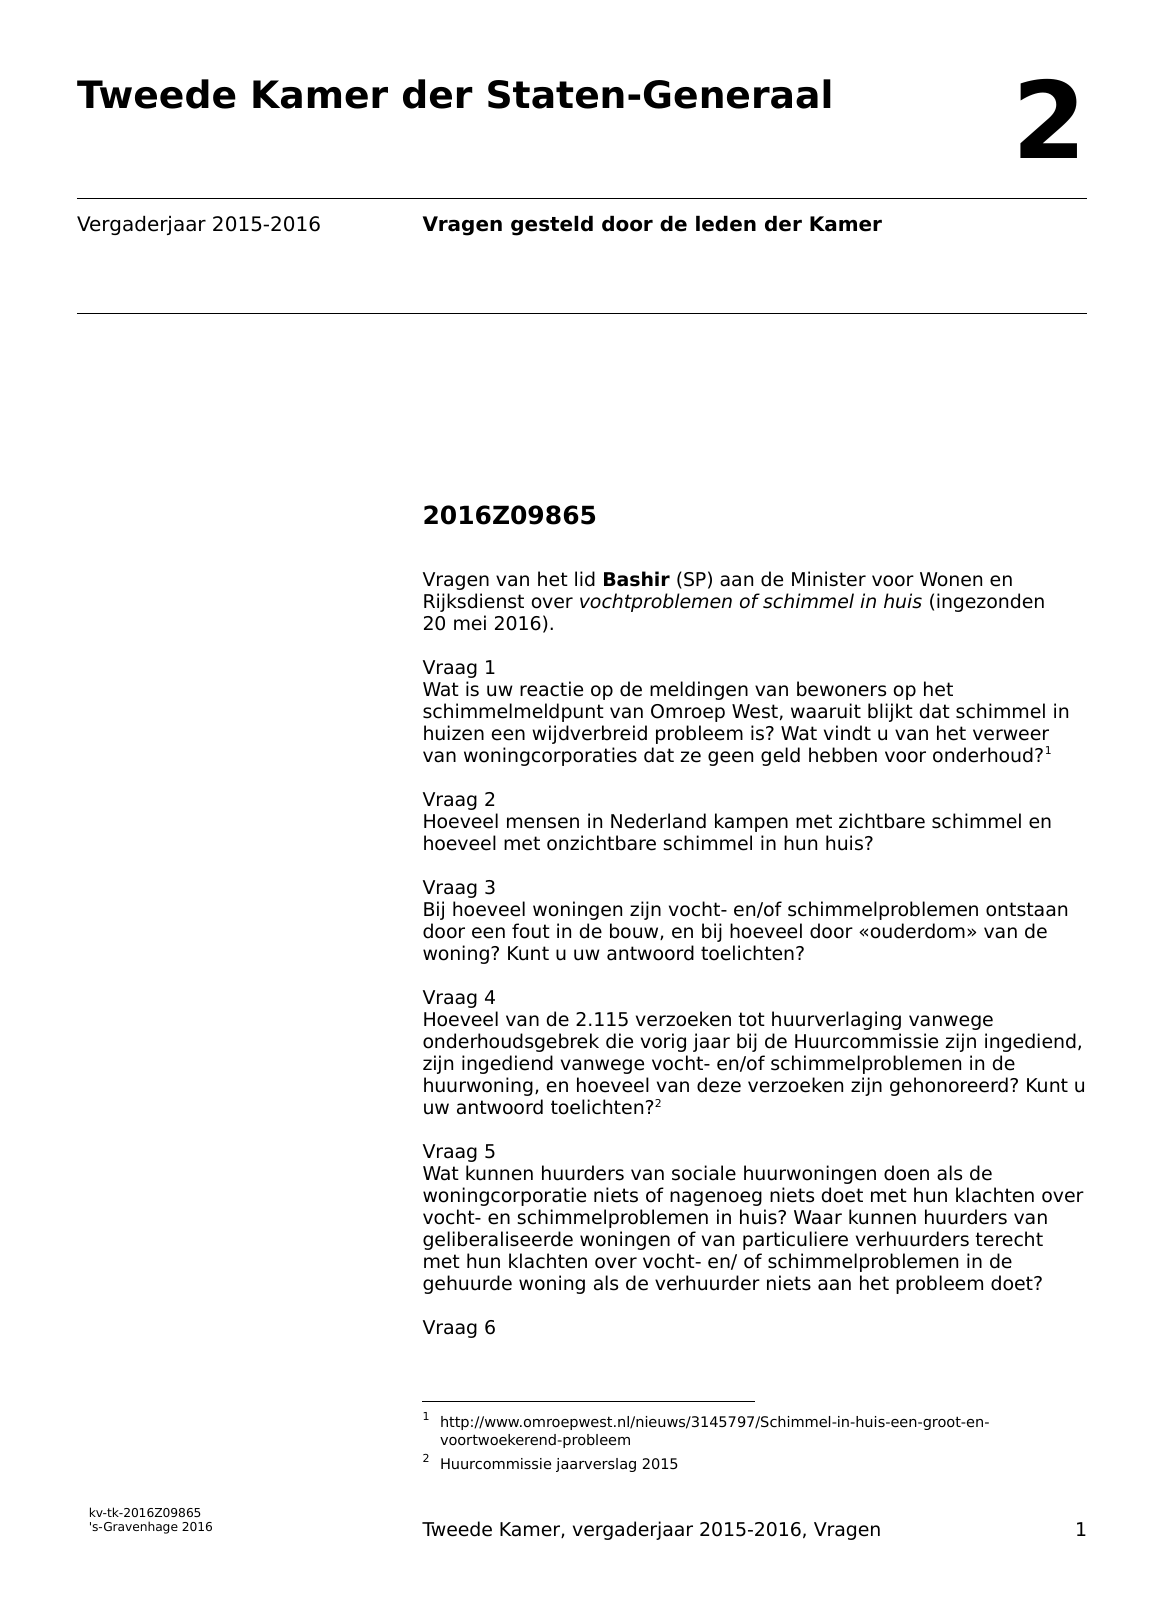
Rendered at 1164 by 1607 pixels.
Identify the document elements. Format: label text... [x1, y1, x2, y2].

text Wat kunnen huurders van sociale huurwoningen doen als de woningcorporatie niets of nagenoeg niets doet met hun klachten over vocht- en schimmelproblemen in huis? Waar kunnen huurders van geliberaliseerde woningen of van particuliere verhuurders terecht met hun klachten over vocht- en/ of schimmelproblemen in de gehuurde woning als de verhuurder niets aan het probleem doet? [422, 1163, 1087, 1295]
text Vragen van het lid Bashir (SP) aan de Minister voor Wonen en Rijksdienst over vochtproblemen of schimmel in huis (ingezonden 20 mei 2016). [422, 569, 1087, 635]
table_cell Vergaderjaar 2015-2016 [77, 199, 422, 313]
text kv-tk-2016Z09865 [88, 1506, 323, 1520]
text Wat is uw reactie op de meldingen van bewoners op het schimmelmeldpunt van Omroep West, waaruit blijkt dat schimmel in huizen een wijdverbreid probleem is? Wat vindt u van het verweer van woningcorporaties dat ze geen geld hebben voor onderhoud? [422, 679, 1087, 767]
text Vraag 6 [422, 1317, 1087, 1339]
text Vraag 5 [422, 1141, 1087, 1163]
text http://www.omroepwest.nl/nieuws/3145797/Schimmel-in-huis-een-groot-en-voortwoekerend-probleem [422, 1410, 1087, 1449]
text Bij hoeveel woningen zijn vocht- en/of schimmelproblemen ontstaan door een fout in de bouw, en bij hoeveel door «ouderdom» van de woning? Kunt u uw antwoord toelichten? [422, 899, 1087, 965]
text Vraag 4 [422, 987, 1087, 1009]
table_header 2 [886, 59, 1087, 198]
text Vraag 2 [422, 789, 1087, 811]
text 's-Gravenhage 2016 [88, 1520, 323, 1534]
table_cell Vragen gesteld door de leden der Kamer [422, 199, 1087, 313]
table_header Tweede Kamer der Staten-Generaal [77, 59, 886, 198]
text Hoeveel mensen in Nederland kampen met zichtbare schimmel en hoeveel met onzichtbare schimmel in hun huis? [422, 811, 1087, 855]
text Huurcommissie jaarverslag 2015 [422, 1452, 1087, 1474]
text Hoeveel van de 2.115 verzoeken tot huurverlaging vanwege onderhoudsgebrek die vorig jaar bij de Huurcommissie zijn ingediend, zijn ingediend vanwege vocht- en/of schimmelproblemen in de huurwoning, en hoeveel van deze verzoeken zijn gehonoreerd? Kunt u uw antwoord toelichten? [422, 1009, 1087, 1119]
text 2016Z09865 [422, 501, 1087, 531]
text Vraag 3 [422, 877, 1087, 899]
text Vraag 1 [422, 657, 1087, 679]
